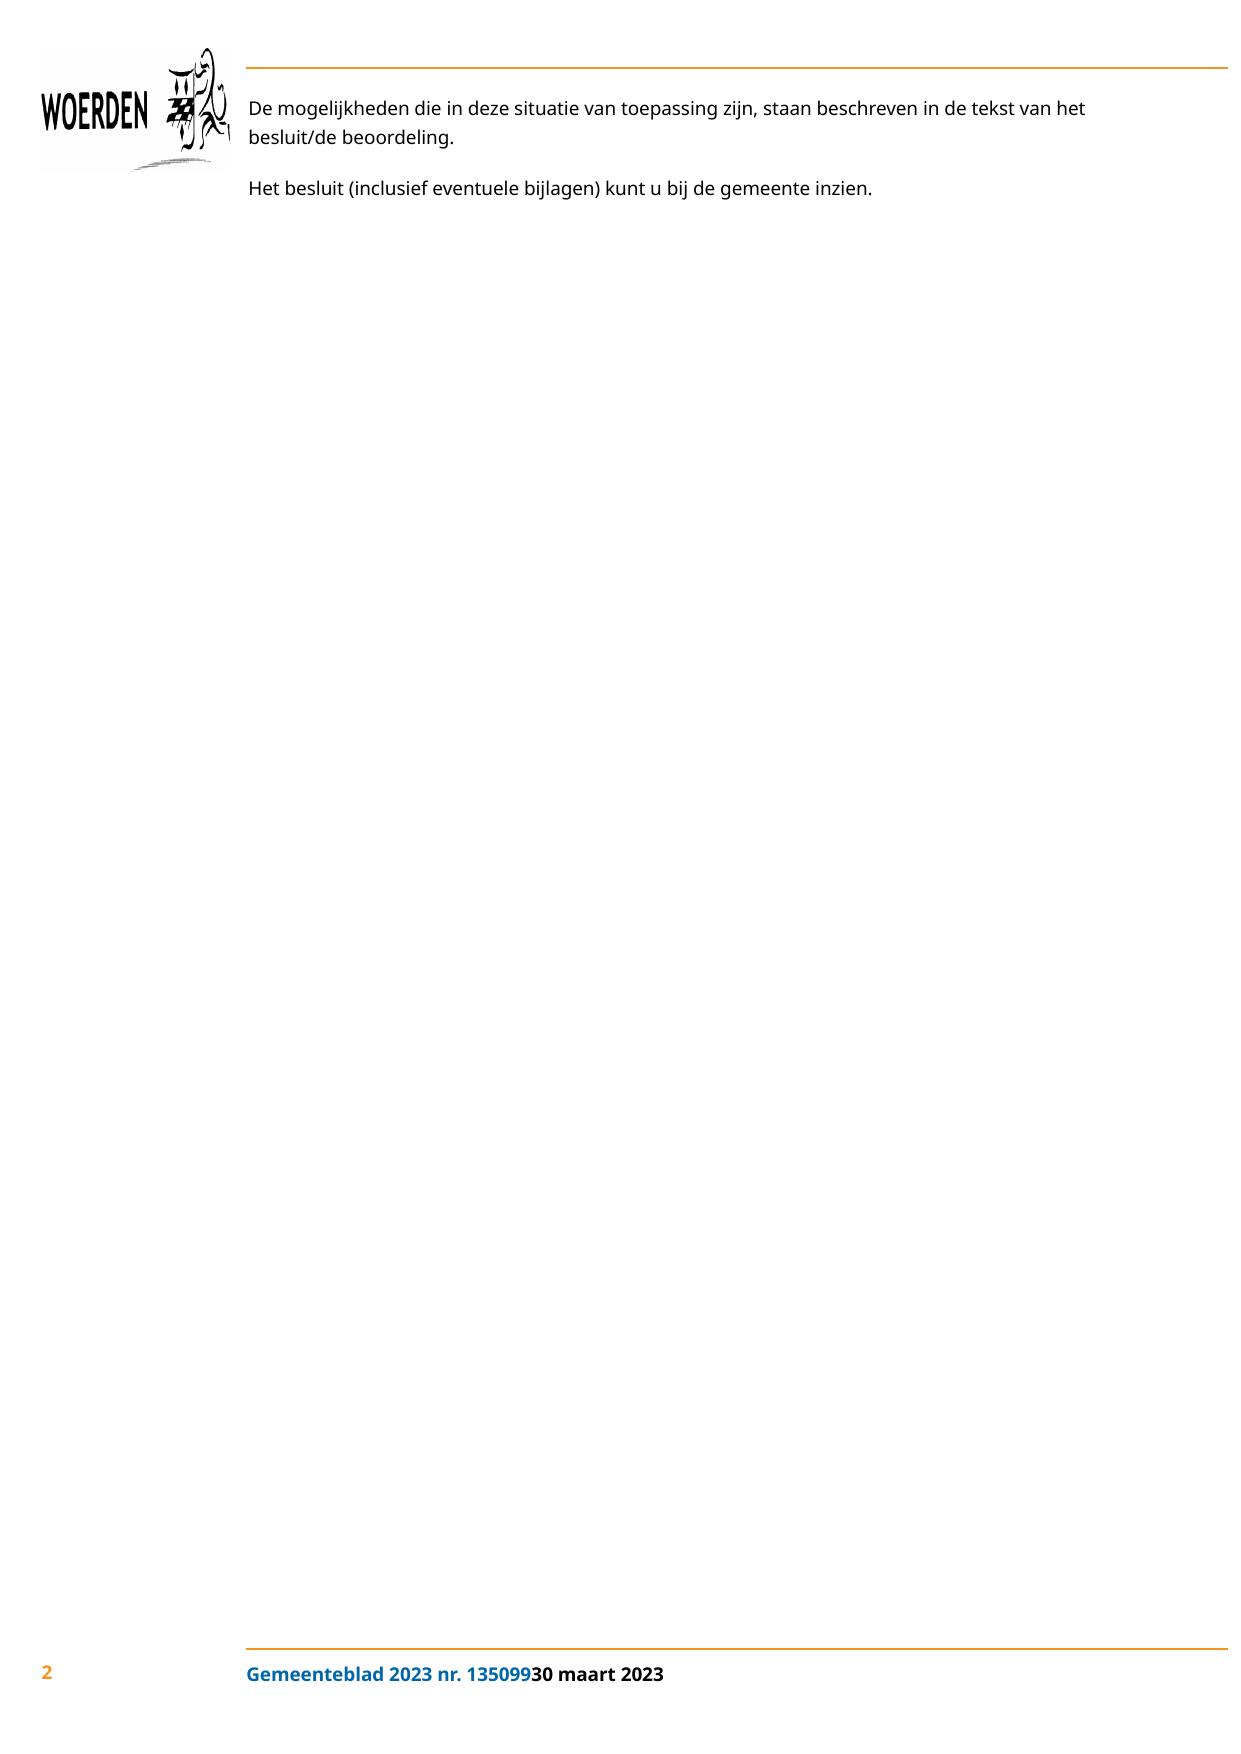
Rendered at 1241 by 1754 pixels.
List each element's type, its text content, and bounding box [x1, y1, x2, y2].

picture [41, 47, 231, 172]
text Het besluit (inclusief eventuele bijlagen) kunt u bij de gemeente inzien. [248, 175, 1152, 201]
text De mogelijkheden die in deze situatie van toepassing zijn, staan beschreven in de tekst van het besluit/de beoordeling. [248, 95, 1152, 150]
